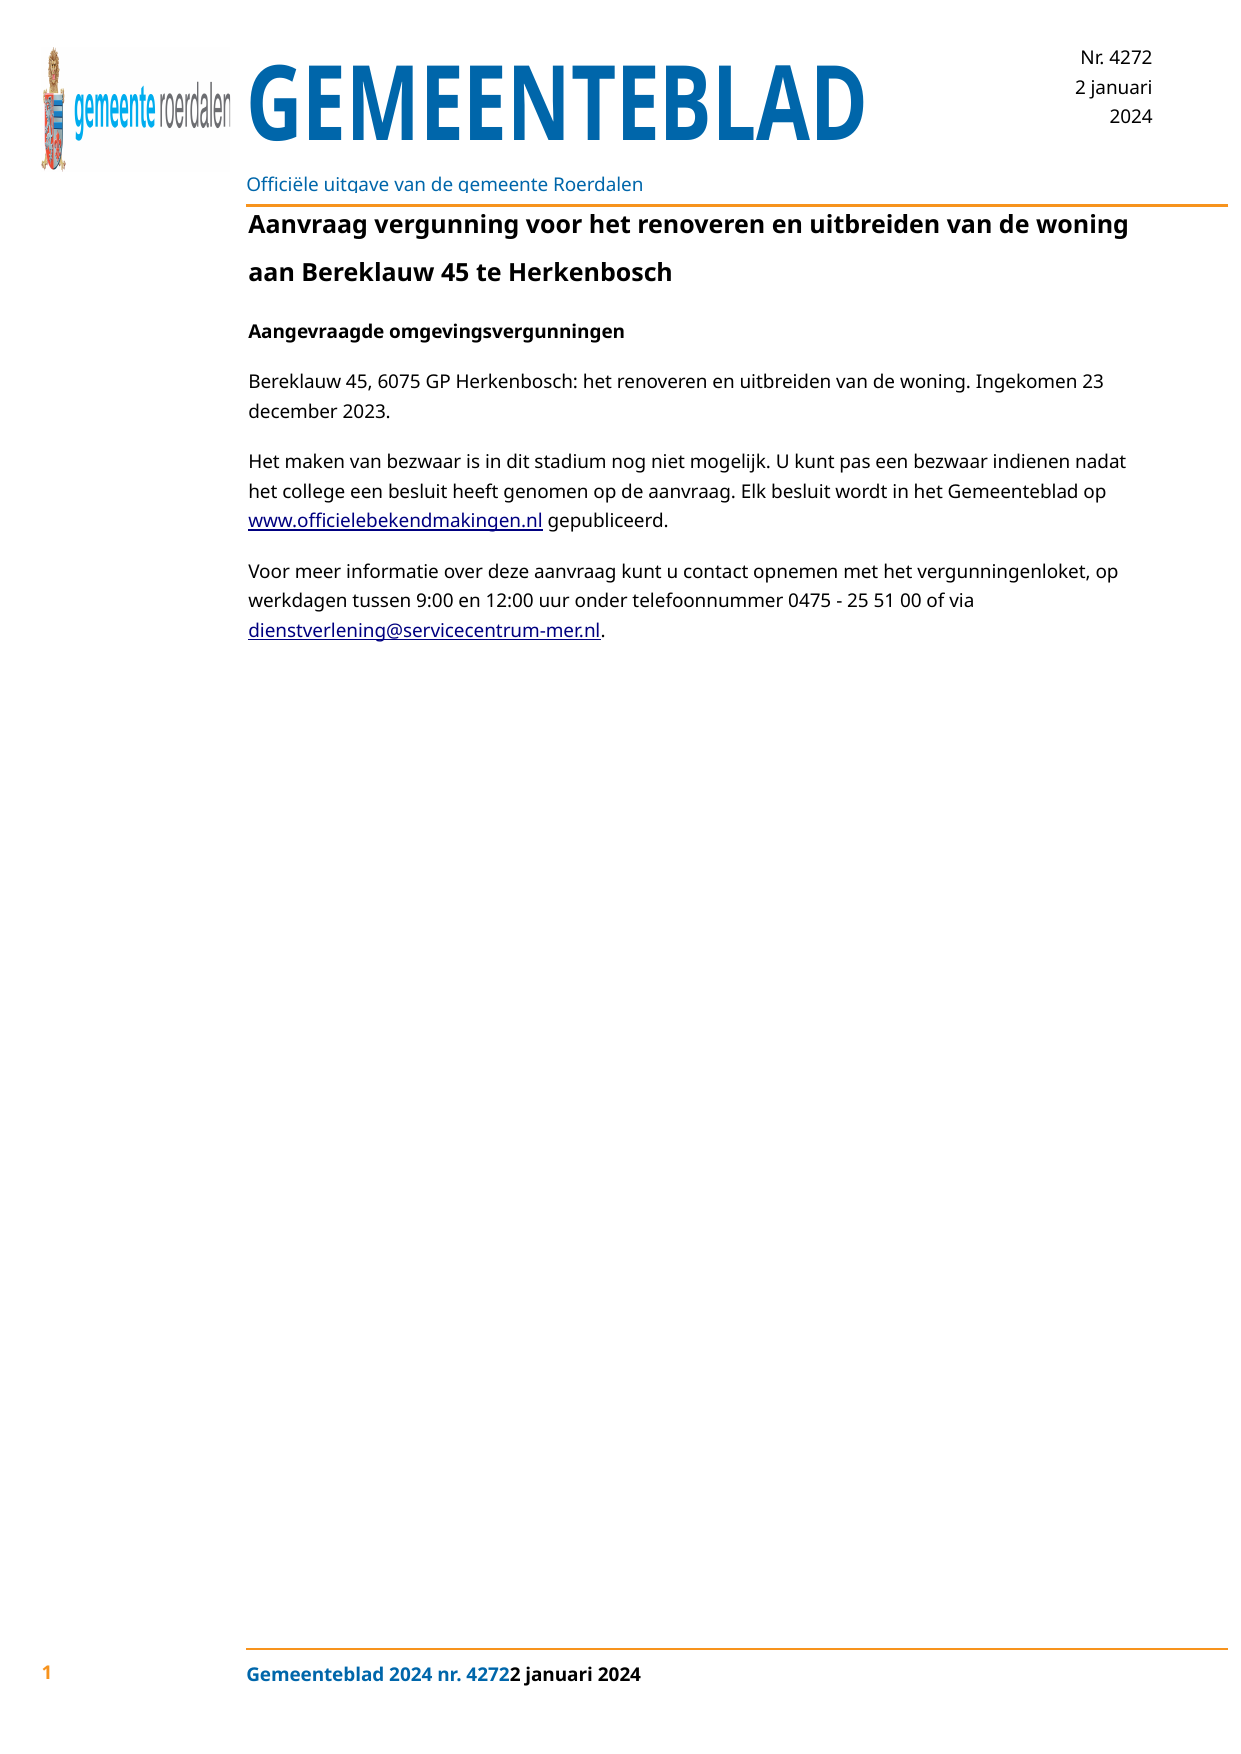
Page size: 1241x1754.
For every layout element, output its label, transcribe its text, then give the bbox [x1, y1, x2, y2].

text Aanvraag vergunning voor het renoveren en uitbreiden van de woning aan Bereklauw 45 te Herkenbosch [248, 207, 1152, 288]
text Het maken van bezwaar is in dit stadium nog niet mogelijk. U kunt pas een bezwaar indienen nadat het college een besluit heeft genomen op de aanvraag. Elk besluit wordt in het Gemeenteblad op www.officielebekendmakingen.nl gepubliceerd. [248, 448, 1152, 533]
text Bereklauw 45, 6075 GP Herkenbosch: het renoveren en uitbreiden van de woning. Ingekomen 23 december 2023. [248, 368, 1152, 424]
picture [41, 47, 231, 172]
text Aangevraagde omgevingsvergunningen [248, 318, 1152, 344]
text Voor meer informatie over deze aanvraag kunt u contact opnemen met het vergunningenloket, op werkdagen tussen 9:00 en 12:00 uur onder telefoonnummer 0475 - 25 51 00 of via dienstverlening@servicecentrum-mer.nl. [248, 558, 1152, 643]
